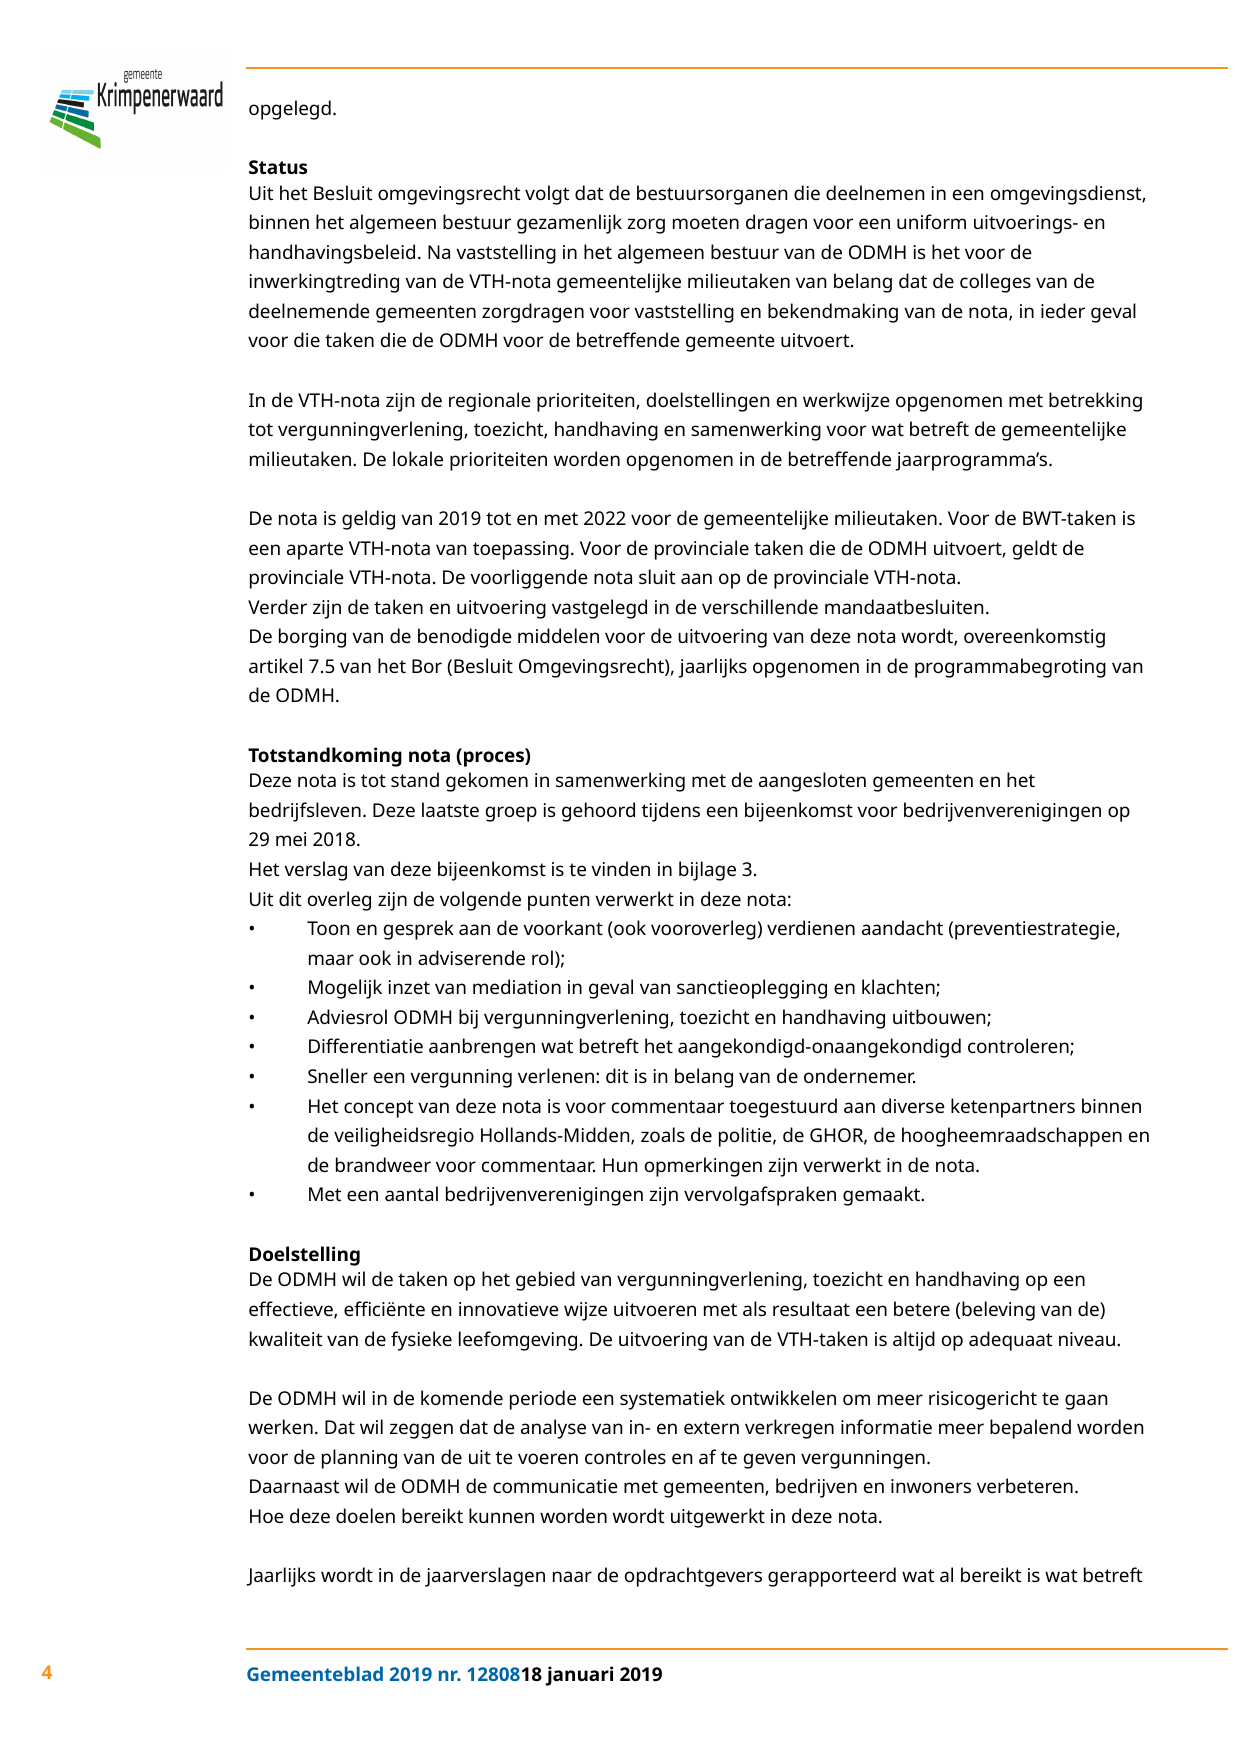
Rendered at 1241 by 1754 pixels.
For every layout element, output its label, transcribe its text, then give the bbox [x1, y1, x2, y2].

text De nota is geldig van 2019 tot en met 2022 voor de gemeentelijke milieutaken. Voor de BWT-taken is een aparte VTH-nota van toepassing. Voor de provinciale taken die de ODMH uitvoert, geldt de provinciale VTH-nota. De voorliggende nota sluit aan op de provinciale VTH-nota. [248, 505, 1152, 590]
text Jaarlijks wordt in de jaarverslagen naar de opdrachtgevers gerapporteerd wat al bereikt is wat betreft [248, 1562, 1152, 1588]
text Status [248, 154, 1152, 180]
text Uit het Besluit omgevingsrecht volgt dat de bestuursorganen die deelnemen in een omgevingsdienst, binnen het algemeen bestuur gezamenlijk zorg moeten dragen voor een uniform uitvoerings- en handhavingsbeleid. Na vaststelling in het algemeen bestuur van de ODMH is het voor de inwerkingtreding van de VTH-nota gemeentelijke milieutaken van belang dat de colleges van de deelnemende gemeenten zorgdragen voor vaststelling en bekendmaking van de nota, in ieder geval voor die taken die de ODMH voor de betreffende gemeente uitvoert. [248, 180, 1152, 353]
text De borging van de benodigde middelen voor de uitvoering van deze nota wordt, overeenkomstig artikel 7.5 van het Bor (Besluit Omgevingsrecht), jaarlijks opgenomen in de programmabegroting van de ODMH. [248, 623, 1152, 708]
text Hoe deze doelen bereikt kunnen worden wordt uitgewerkt in deze nota. [248, 1503, 1152, 1529]
text Verder zijn de taken en uitvoering vastgelegd in de verschillende mandaatbesluiten. [248, 594, 1152, 619]
text De ODMH wil in de komende periode een systematiek ontwikkelen om meer risicogericht te gaan werken. Dat wil zeggen dat de analyse van in- en extern verkregen informatie meer bepalend worden voor de planning van de uit te voeren controles en af te geven vergunningen. [248, 1385, 1152, 1470]
text opgelegd. [248, 95, 1152, 121]
list Het concept van deze nota is voor commentaar toegestuurd aan diverse ketenpartners binnen de veiligheidsregio Hollands-Midden, zoals de politie, de GHOR, de hoogheemraadschappen en de brandweer voor commentaar. Hun opmerkingen zijn verwerkt in de nota. [248, 1093, 1152, 1178]
text Daarnaast wil de ODMH de communicatie met gemeenten, bedrijven en inwoners verbeteren. [248, 1474, 1152, 1499]
picture [41, 47, 231, 172]
text Het verslag van deze bijeenkomst is te vinden in bijlage 3. [248, 856, 1152, 882]
text Doelstelling [248, 1241, 1152, 1267]
list Met een aantal bedrijvenverenigingen zijn vervolgafspraken gemaakt. [248, 1182, 1152, 1207]
text In de VTH-nota zijn de regionale prioriteiten, doelstellingen en werkwijze opgenomen met betrekking tot vergunningverlening, toezicht, handhaving en samenwerking voor wat betreft de gemeentelijke milieutaken. De lokale prioriteiten worden opgenomen in de betreffende jaarprogramma’s. [248, 387, 1152, 472]
list Mogelijk inzet van mediation in geval van sanctieoplegging en klachten; [248, 974, 1152, 1000]
list Differentiatie aanbrengen wat betreft het aangekondigd-onaangekondigd controleren; [248, 1034, 1152, 1059]
list Adviesrol ODMH bij vergunningverlening, toezicht en handhaving uitbouwen; [248, 1004, 1152, 1030]
list Sneller een vergunning verlenen: dit is in belang van de ondernemer. [248, 1063, 1152, 1089]
text Uit dit overleg zijn de volgende punten verwerkt in deze nota: [248, 886, 1152, 912]
list Toon en gesprek aan de voorkant (ook vooroverleg) verdienen aandacht (preventiestrategie, maar ook in adviserende rol); [248, 915, 1152, 971]
text Deze nota is tot stand gekomen in samenwerking met de aangesloten gemeenten en het bedrijfsleven. Deze laatste groep is gehoord tijdens een bijeenkomst voor bedrijvenverenigingen op 29 mei 2018. [248, 767, 1152, 852]
text De ODMH wil de taken op het gebied van vergunningverlening, toezicht en handhaving op een effectieve, efficiënte en innovatieve wijze uitvoeren met als resultaat een betere (beleving van de) kwaliteit van de fysieke leefomgeving. De uitvoering van de VTH-taken is altijd op adequaat niveau. [248, 1267, 1152, 1351]
text Totstandkoming nota (proces) [248, 742, 1152, 767]
